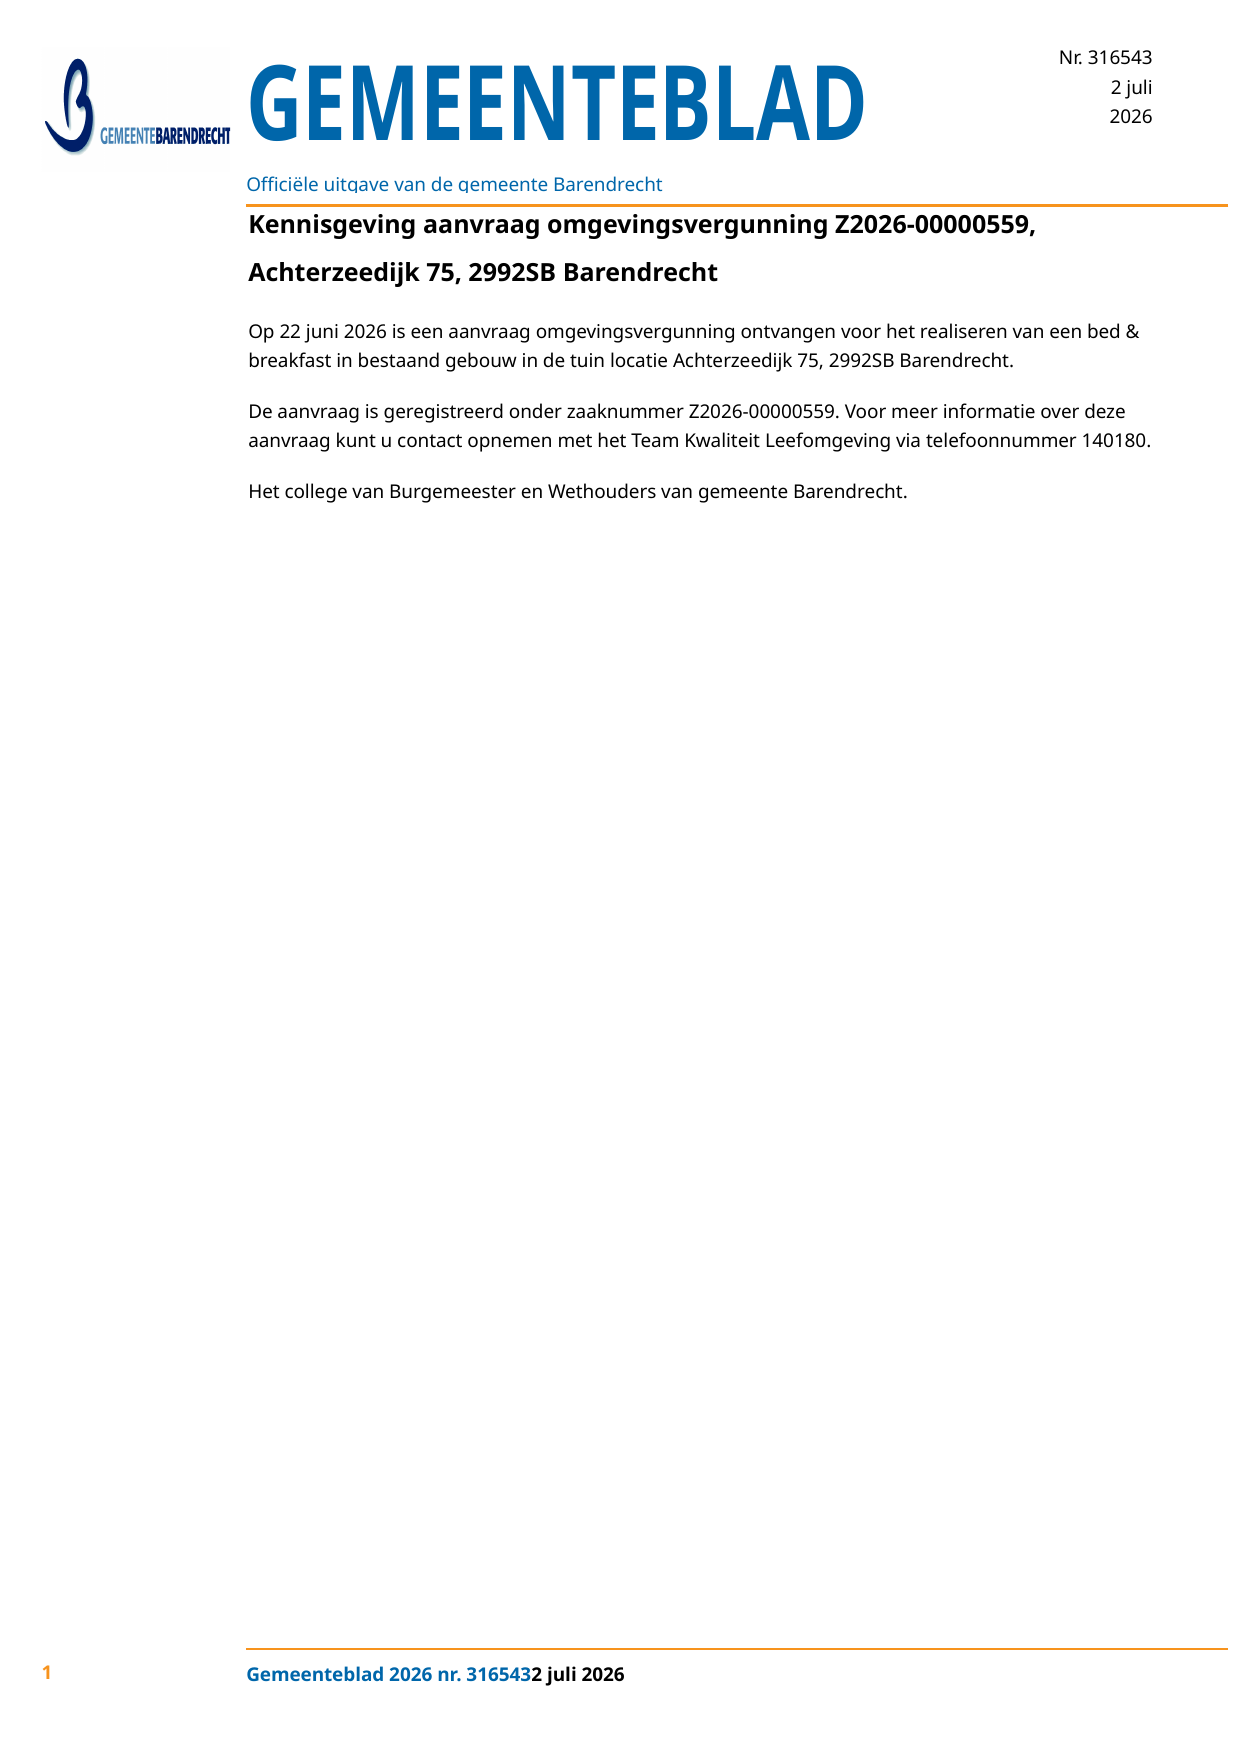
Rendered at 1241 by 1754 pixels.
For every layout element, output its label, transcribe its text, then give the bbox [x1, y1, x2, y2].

text De aanvraag is geregistreerd onder zaaknummer Z2026-00000559. Voor meer informatie over deze aanvraag kunt u contact opnemen met het Team Kwaliteit Leefomgeving via telefoonnummer 140180. [248, 398, 1152, 453]
picture [41, 47, 231, 172]
text Op 22 juni 2026 is een aanvraag omgevingsvergunning ontvangen voor het realiseren van een bed & breakfast in bestaand gebouw in de tuin locatie Achterzeedijk 75, 2992SB Barendrecht. [248, 318, 1152, 373]
text Kennisgeving aanvraag omgevingsvergunning Z2026-00000559, Achterzeedijk 75, 2992SB Barendrecht [248, 207, 1152, 288]
text Het college van Burgemeester en Wethouders van gemeente Barendrecht. [248, 478, 1152, 504]
